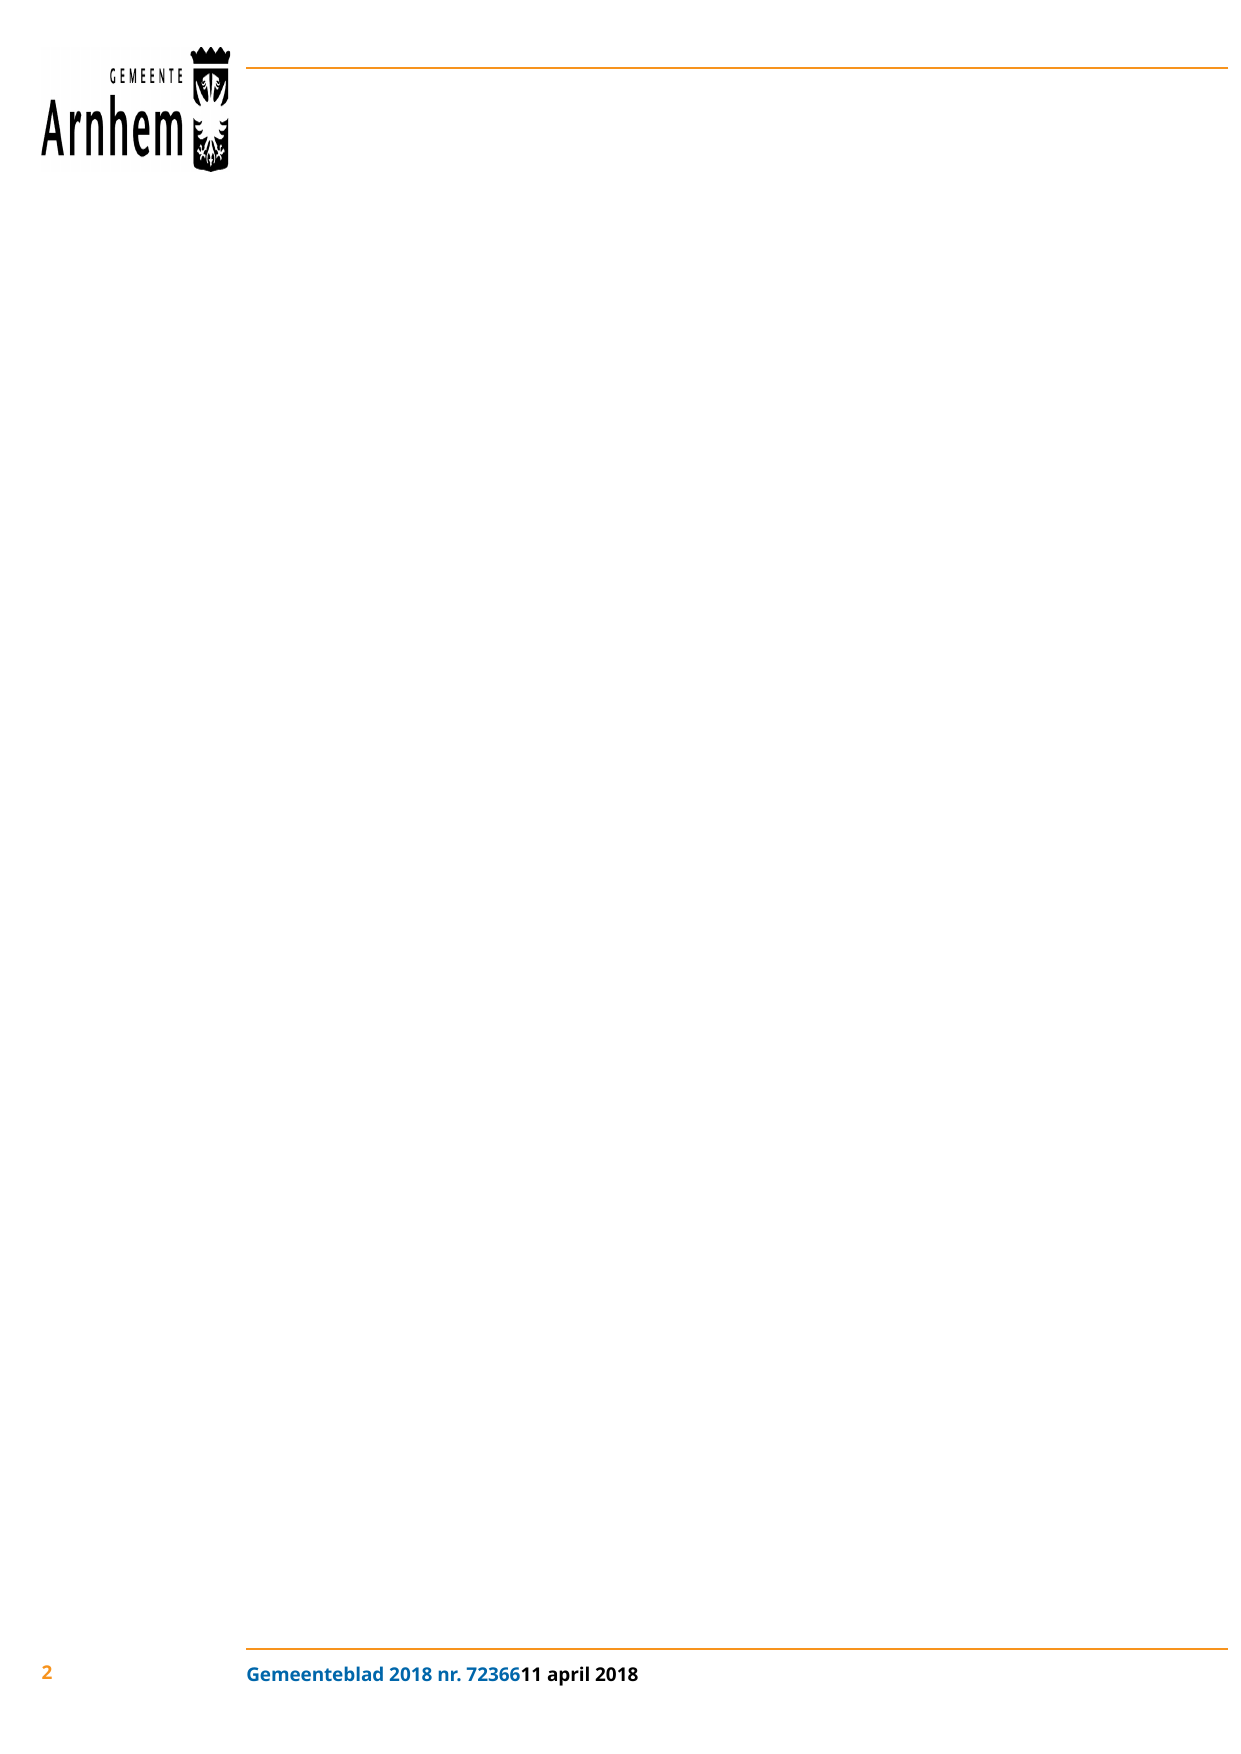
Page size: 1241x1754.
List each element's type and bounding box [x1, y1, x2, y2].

picture [41, 47, 231, 172]
